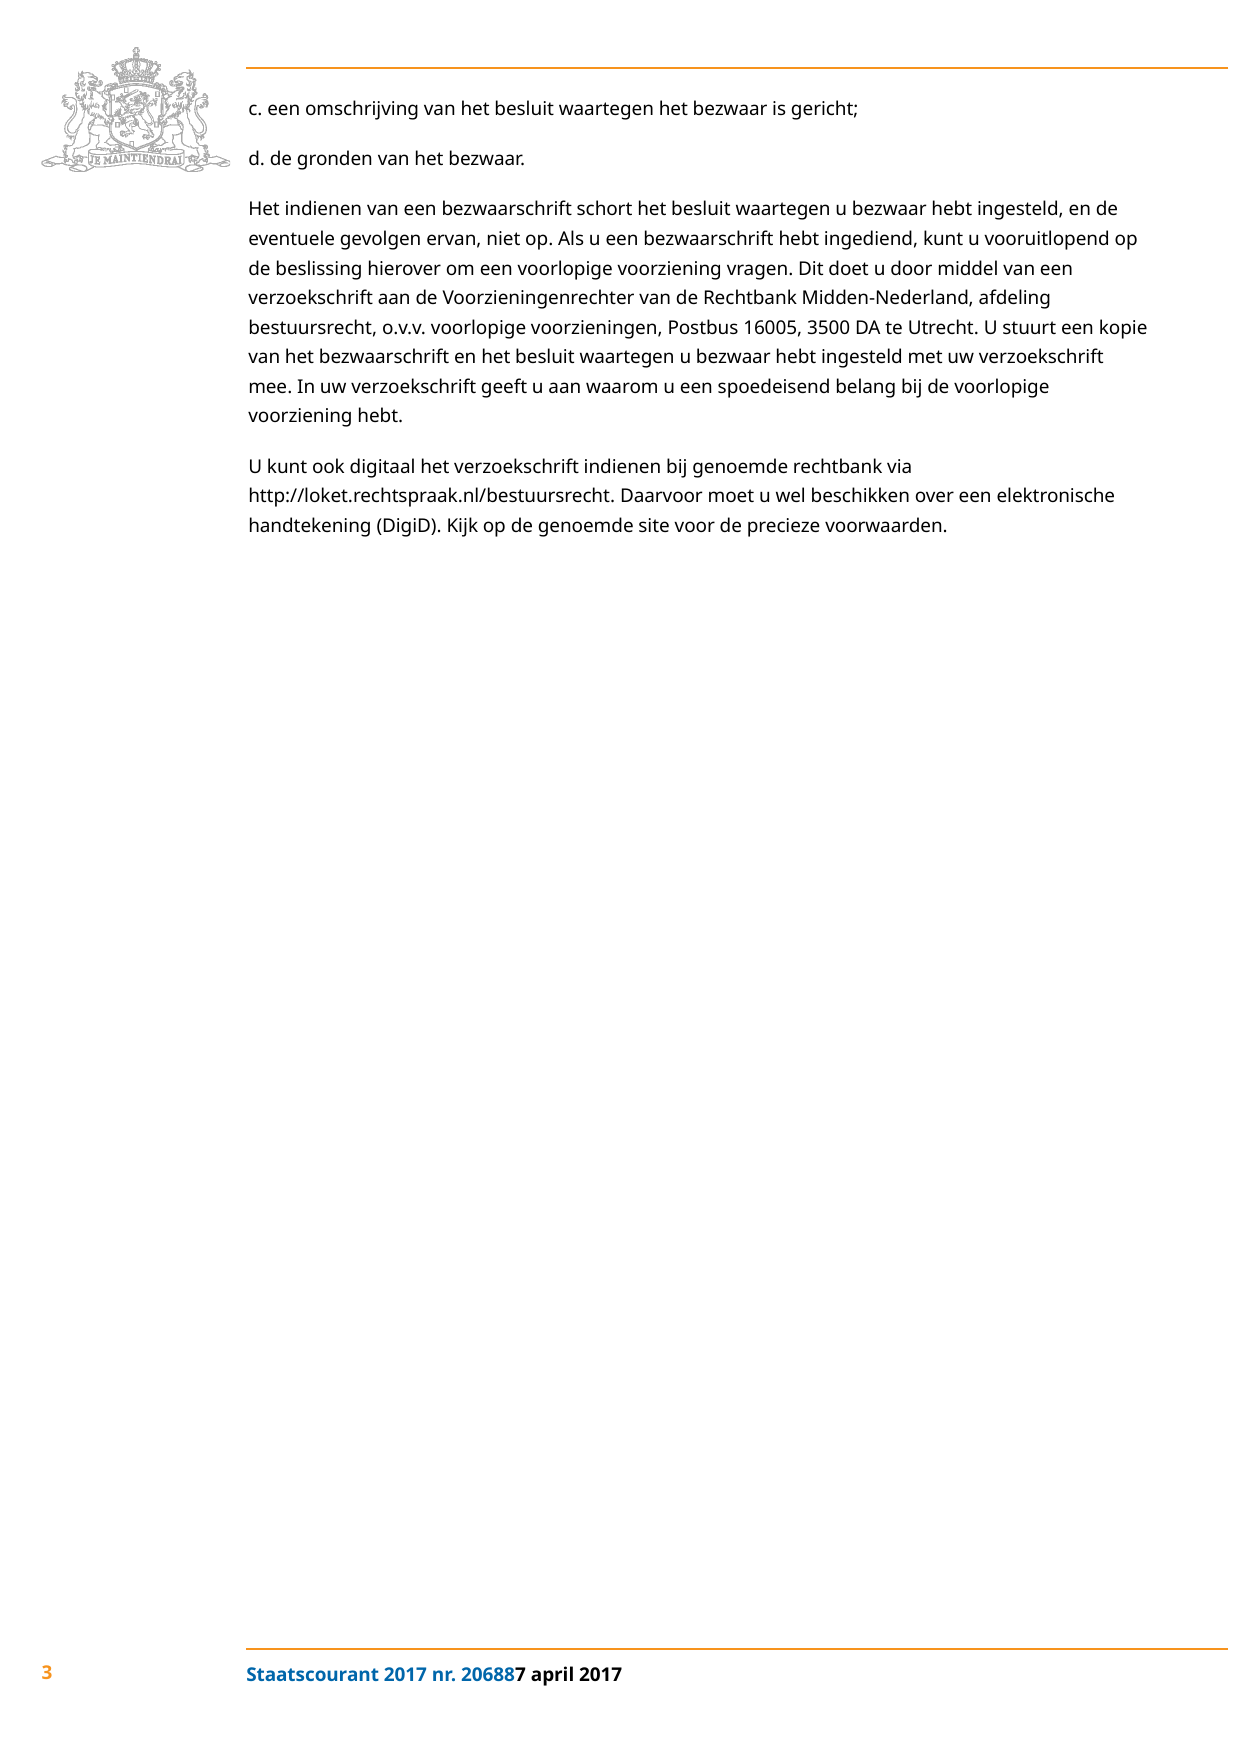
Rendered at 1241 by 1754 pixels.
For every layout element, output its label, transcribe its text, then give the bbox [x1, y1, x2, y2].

text U kunt ook digitaal het verzoekschrift indienen bij genoemde rechtbank via http://loket.rechtspraak.nl/bestuursrecht. Daarvoor moet u wel beschikken over een elektronische handtekening (DigiD). Kijk op de genoemde site voor de precieze voorwaarden. [248, 453, 1152, 538]
text c. een omschrijving van het besluit waartegen het bezwaar is gericht; [248, 95, 1152, 121]
text Het indienen van een bezwaarschrift schort het besluit waartegen u bezwaar hebt ingesteld, en de eventuele gevolgen ervan, niet op. Als u een bezwaarschrift hebt ingediend, kunt u vooruitlopend op de beslissing hierover om een voorlopige voorziening vragen. Dit doet u door middel van een verzoekschrift aan de Voorzieningenrechter van de Rechtbank Midden-Nederland, afdeling bestuursrecht, o.v.v. voorlopige voorzieningen, Postbus 16005, 3500 DA te Utrecht. U stuurt een kopie van het bezwaarschrift en het besluit waartegen u bezwaar hebt ingesteld met uw verzoekschrift mee. In uw verzoekschrift geeft u aan waarom u een spoedeisend belang bij de voorlopige voorziening hebt. [248, 196, 1152, 428]
text d. de gronden van het bezwaar. [248, 145, 1152, 171]
picture [41, 47, 231, 172]
